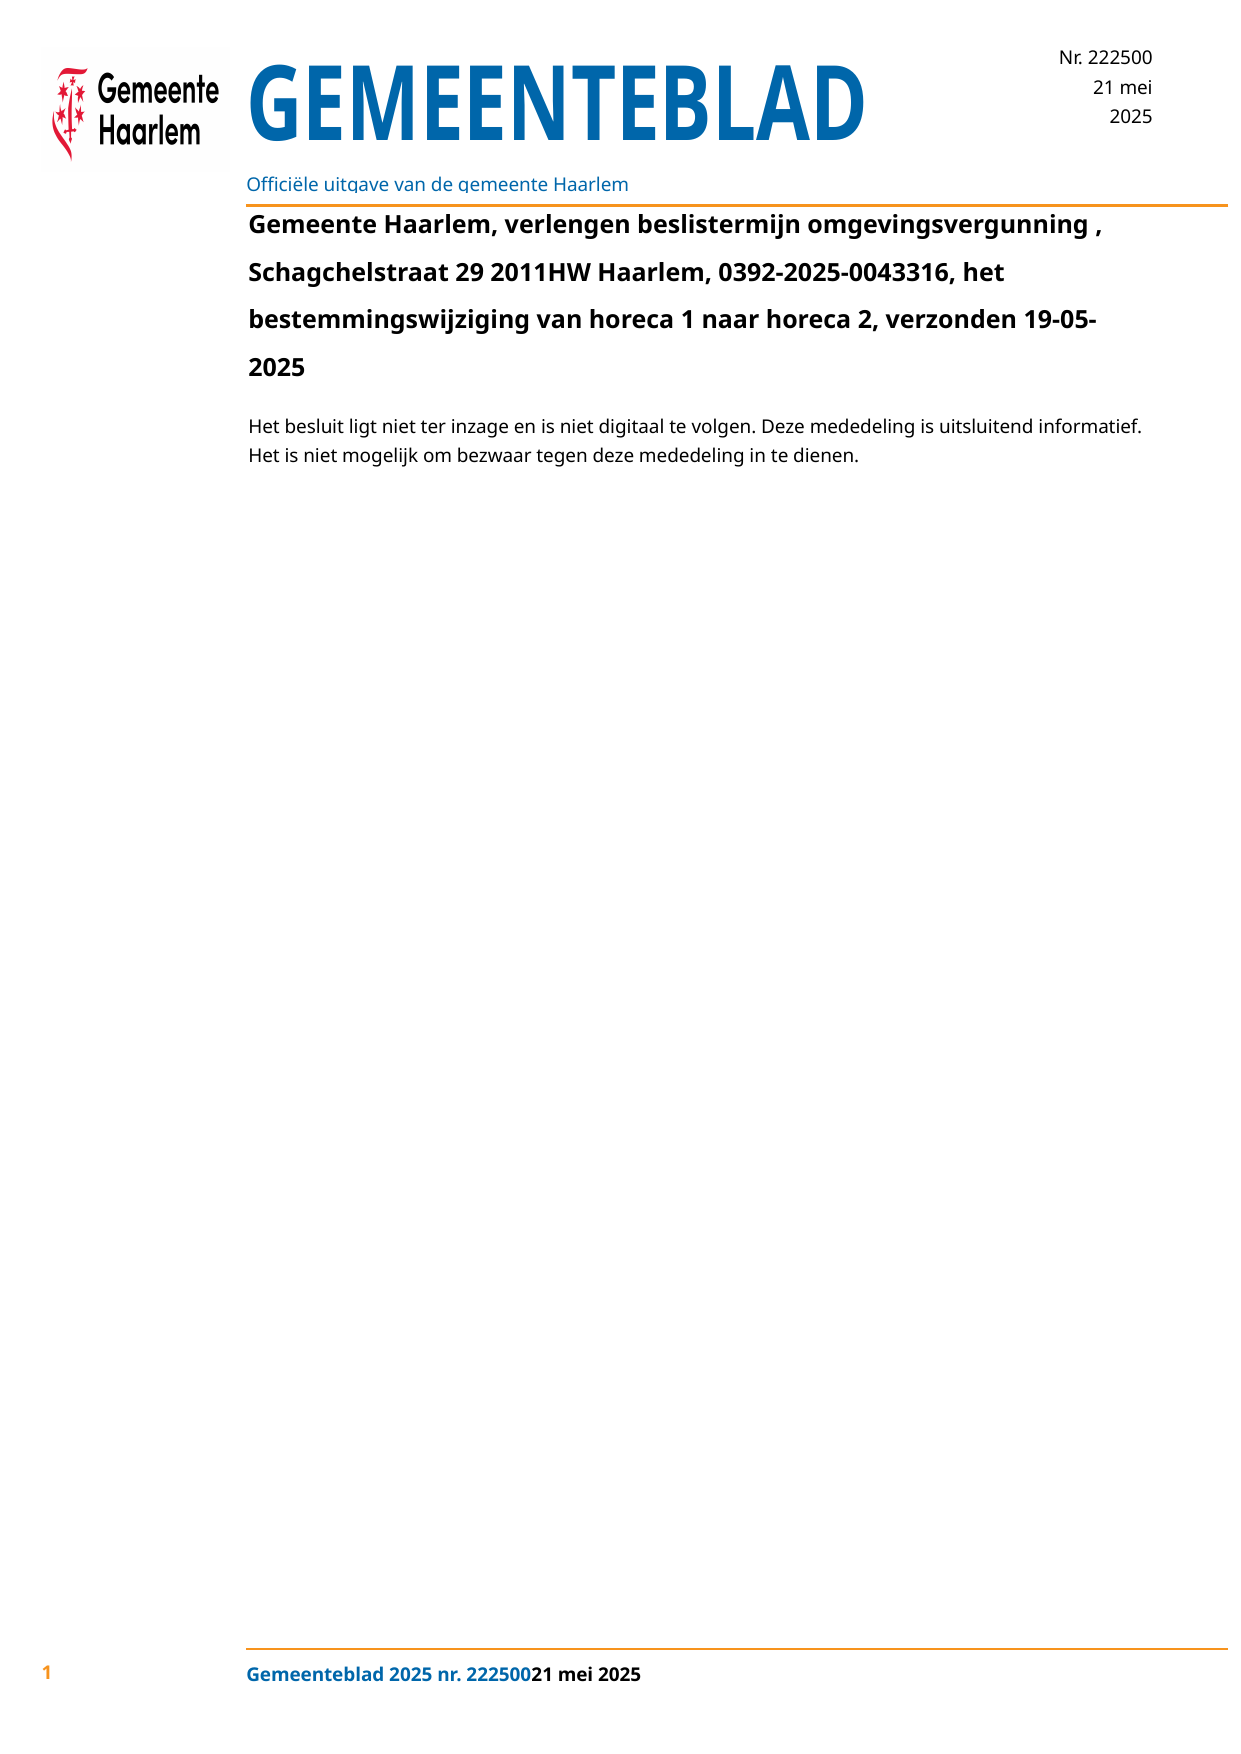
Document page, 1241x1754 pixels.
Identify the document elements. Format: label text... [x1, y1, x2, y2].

picture [41, 47, 231, 172]
text Gemeente Haarlem, verlengen beslistermijn omgevingsvergunning , Schagchelstraat 29 2011HW Haarlem, 0392-2025-0043316, het bestemmingswijziging van horeca 1 naar horeca 2, verzonden 19-05-2025 [248, 207, 1152, 384]
text Het besluit ligt niet ter inzage en is niet digitaal te volgen. Deze mededeling is uitsluitend informatief. Het is niet mogelijk om bezwaar tegen deze mededeling in te dienen. [248, 413, 1152, 468]
